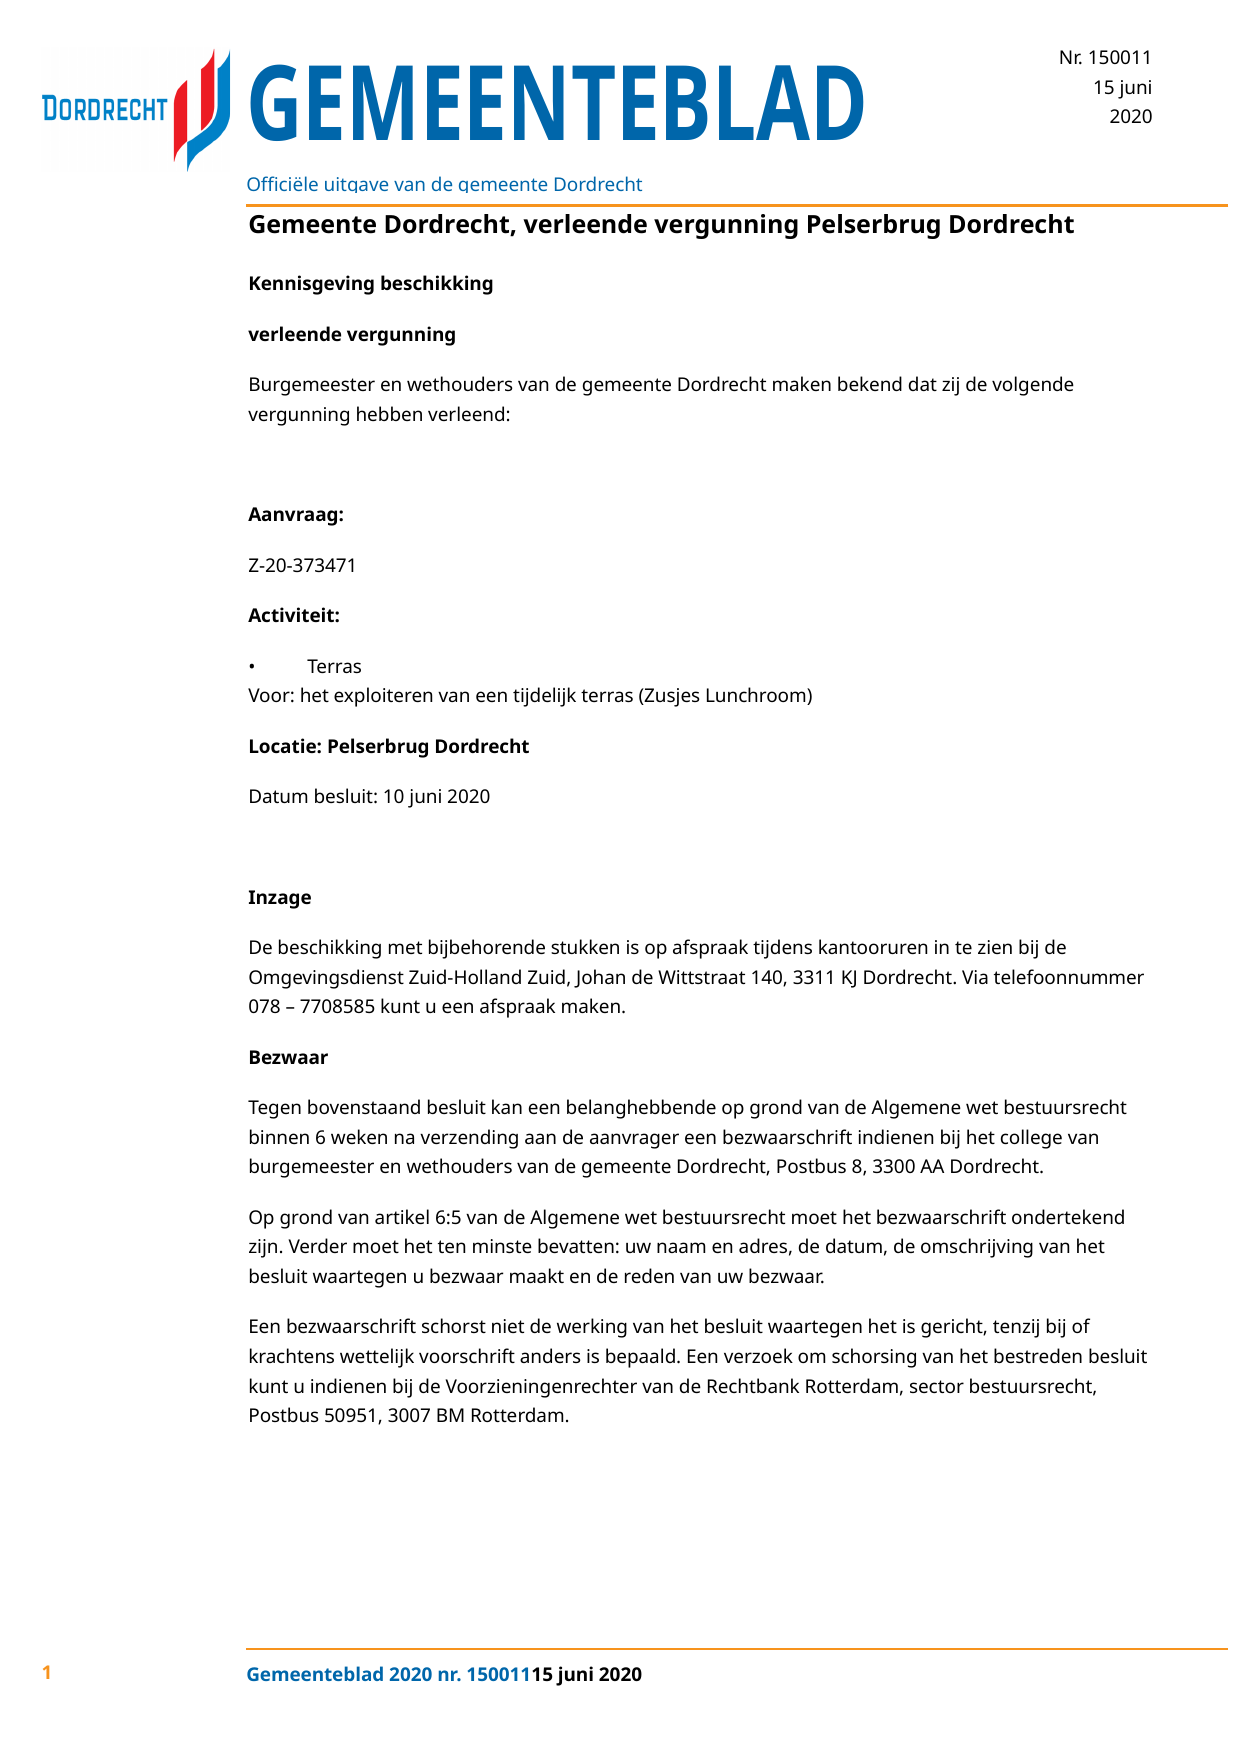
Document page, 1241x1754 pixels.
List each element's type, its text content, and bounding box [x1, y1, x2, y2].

list Terras [248, 653, 1152, 678]
text Z-20-373471 [248, 552, 1152, 578]
text Op grond van artikel 6:5 van de Algemene wet bestuursrecht moet het bezwaarschrift ondertekend zijn. Verder moet het ten minste bevatten: uw naam en adres, de datum, de omschrijving van het besluit waartegen u bezwaar maakt en de reden van uw bezwaar. [248, 1204, 1152, 1289]
text Een bezwaarschrift schorst niet de werking van het besluit waartegen het is gericht, tenzij bij of krachtens wettelijk voorschrift anders is bepaald. Een verzoek om schorsing van het bestreden besluit kunt u indienen bij de Voorzieningenrechter van de Rechtbank Rotterdam, sector bestuursrecht, Postbus 50951, 3007 BM Rotterdam. [248, 1314, 1152, 1428]
text De beschikking met bijbehorende stukken is op afspraak tijdens kantooruren in te zien bij de Omgevingsdienst Zuid-Holland Zuid, Johan de Wittstraat 140, 3311 KJ Dordrecht. Via telefoonnummer 078 – 7708585 kunt u een afspraak maken. [248, 934, 1152, 1019]
text Kennisgeving beschikking [248, 270, 1152, 296]
picture [41, 47, 231, 172]
text Aanvraag: [248, 502, 1152, 527]
text Burgemeester en wethouders van de gemeente Dordrecht maken bekend dat zij de volgende vergunning hebben verleend: [248, 371, 1152, 426]
text verleende vergunning [248, 321, 1152, 346]
text Bezwaar [248, 1044, 1152, 1070]
text Inzage [248, 884, 1152, 910]
text Voor: het exploiteren van een tijdelijk terras (Zusjes Lunchroom) [248, 682, 1152, 708]
text Datum besluit: 10 juni 2020 [248, 783, 1152, 809]
text Activiteit: [248, 602, 1152, 628]
text Gemeente Dordrecht, verleende vergunning Pelserbrug Dordrecht [248, 207, 1152, 241]
text Locatie: Pelserbrug Dordrecht [248, 733, 1152, 758]
text Tegen bovenstaand besluit kan een belanghebbende op grond van de Algemene wet bestuursrecht binnen 6 weken na verzending aan de aanvrager een bezwaarschrift indienen bij het college van burgemeester en wethouders van de gemeente Dordrecht, Postbus 8, 3300 AA Dordrecht. [248, 1094, 1152, 1179]
